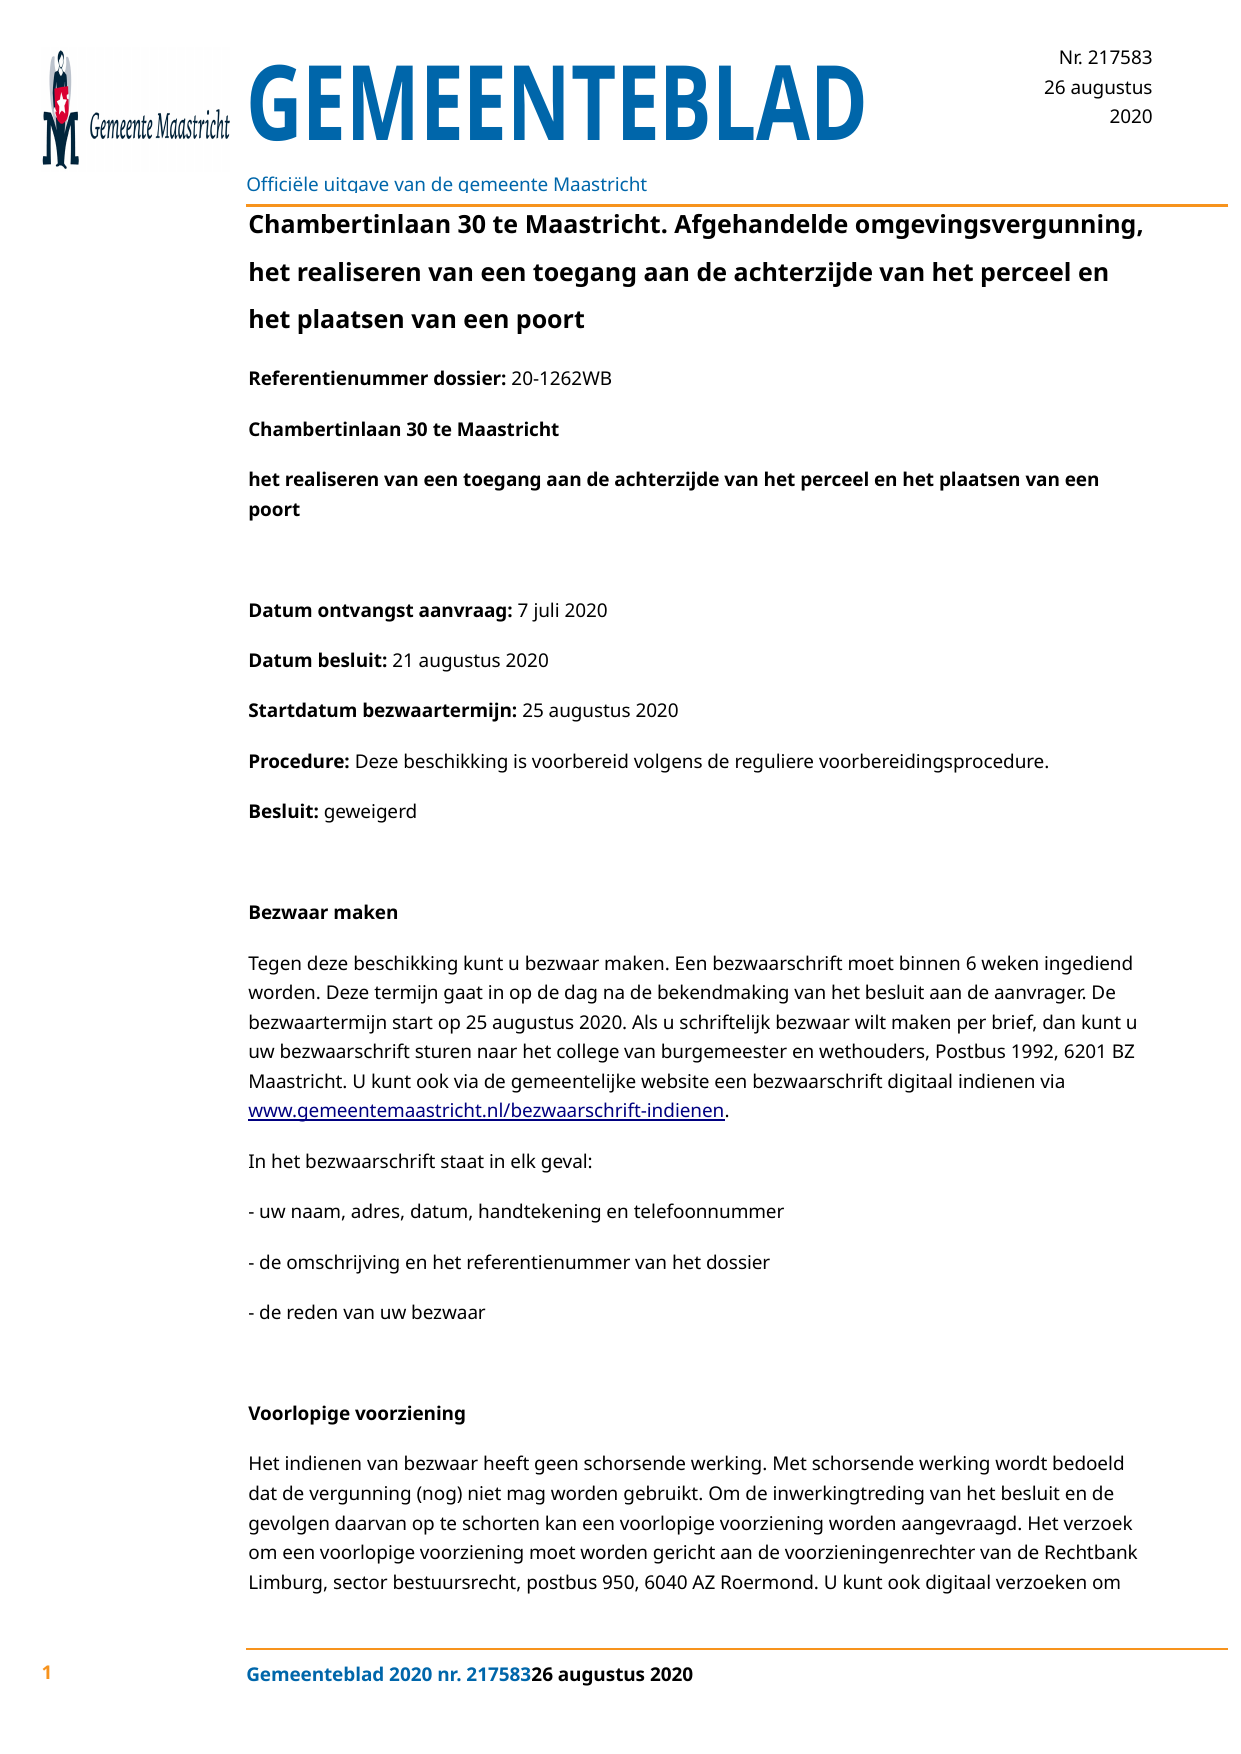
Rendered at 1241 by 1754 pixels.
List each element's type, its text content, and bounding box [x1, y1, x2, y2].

text Chambertinlaan 30 te Maastricht [248, 416, 1152, 442]
text Voorlopige voorziening [248, 1400, 1152, 1426]
text Tegen deze beschikking kunt u bezwaar maken. Een bezwaarschrift moet binnen 6 weken ingediend worden. Deze termijn gaat in op de dag na de bekendmaking van het besluit aan de aanvrager. De bezwaartermijn start op 25 augustus 2020. Als u schriftelijk bezwaar wilt maken per brief, dan kunt u uw bezwaarschrift sturen naar het college van burgemeester en wethouders, Postbus 1992, 6201 BZ Maastricht. U kunt ook via de gemeentelijke website een bezwaarschrift digitaal indienen via www.gemeentemaastricht.nl/bezwaarschrift-indienen. [248, 950, 1152, 1123]
text Datum ontvangst aanvraag: 7 juli 2020 [248, 597, 1152, 622]
text het realiseren van een toegang aan de achterzijde van het perceel en het plaatsen van een poort [248, 466, 1152, 522]
text - uw naam, adres, datum, handtekening en telefoonnummer [248, 1198, 1152, 1224]
text Procedure: Deze beschikking is voorbereid volgens de reguliere voorbereidingsprocedure. [248, 748, 1152, 774]
text Het indienen van bezwaar heeft geen schorsende werking. Met schorsende werking wordt bedoeld dat de vergunning (nog) niet mag worden gebruikt. Om de inwerkingtreding van het besluit en de gevolgen daarvan op te schorten kan een voorlopige voorziening worden aangevraagd. Het verzoek om een voorlopige voorziening moet worden gericht aan de voorzieningenrechter van de Rechtbank Limburg, sector bestuursrecht, postbus 950, 6040 AZ Roermond. U kunt ook digitaal verzoeken om [248, 1451, 1152, 1594]
text Besluit: geweigerd [248, 798, 1152, 824]
text Chambertinlaan 30 te Maastricht. Afgehandelde omgevingsvergunning, het realiseren van een toegang aan de achterzijde van het perceel en het plaatsen van een poort [248, 207, 1152, 336]
text Startdatum bezwaartermijn: 25 augustus 2020 [248, 698, 1152, 723]
text In het bezwaarschrift staat in elk geval: [248, 1148, 1152, 1174]
text Bezwaar maken [248, 899, 1152, 925]
text Datum besluit: 21 augustus 2020 [248, 647, 1152, 673]
text Referentienummer dossier: 20-1262WB [248, 366, 1152, 391]
text - de reden van uw bezwaar [248, 1299, 1152, 1325]
text - de omschrijving en het referentienummer van het dossier [248, 1249, 1152, 1274]
picture [41, 47, 231, 172]
